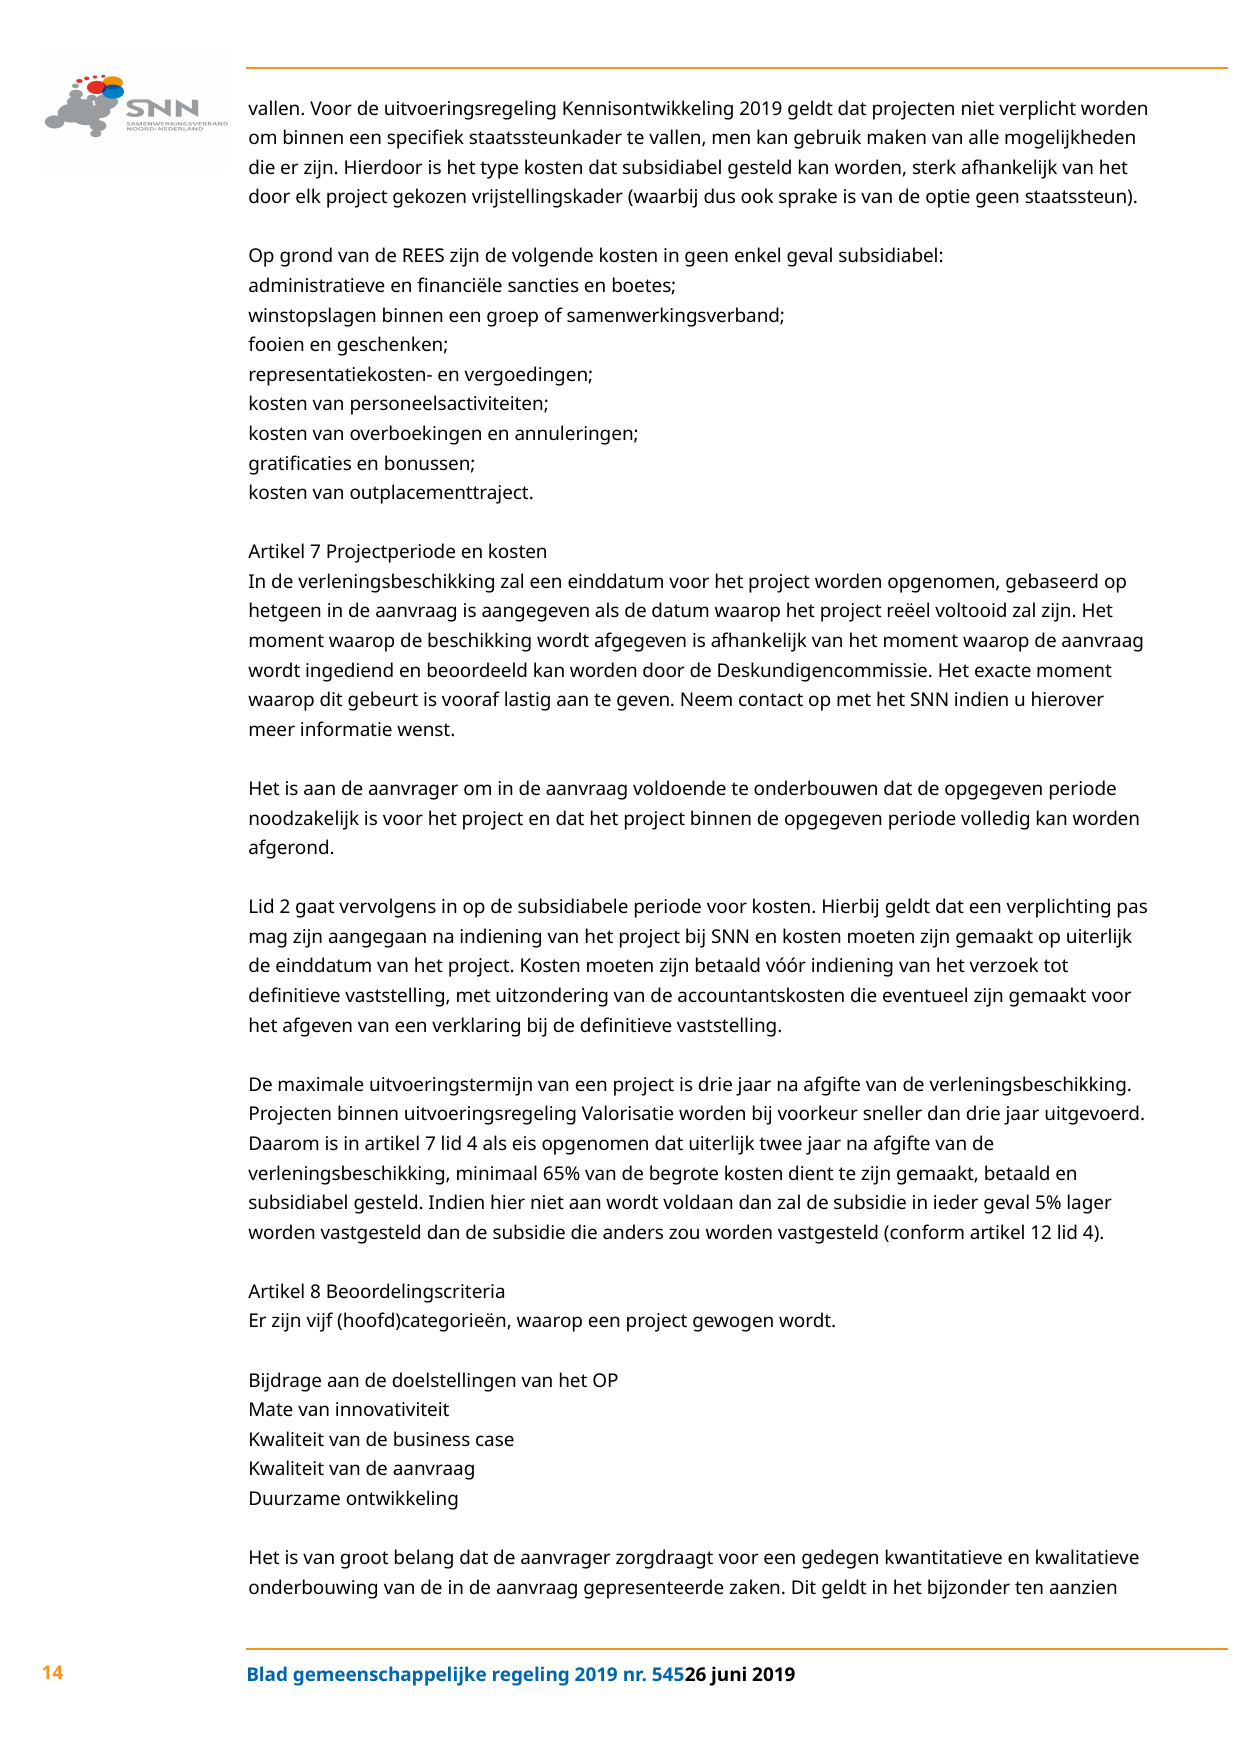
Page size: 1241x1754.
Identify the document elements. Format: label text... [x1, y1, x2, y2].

picture [41, 47, 231, 172]
text Kwaliteit van de business case [248, 1426, 1152, 1452]
text vallen. Voor de uitvoeringsregeling Kennisontwikkeling 2019 geldt dat projecten niet verplicht worden om binnen een specifiek staatssteunkader te vallen, men kan gebruik maken van alle mogelijkheden die er zijn. Hierdoor is het type kosten dat subsidiabel gesteld kan worden, sterk afhankelijk van het door elk project gekozen vrijstellingskader (waarbij dus ook sprake is van de optie geen staatssteun). [248, 95, 1152, 209]
text gratificaties en bonussen; [248, 450, 1152, 476]
text Op grond van de REES zijn de volgende kosten in geen enkel geval subsidiabel: [248, 243, 1152, 268]
text Lid 2 gaat vervolgens in op de subsidiabele periode voor kosten. Hierbij geldt dat een verplichting pas mag zijn aangegaan na indiening van het project bij SNN en kosten moeten zijn gemaakt op uiterlijk de einddatum van het project. Kosten moeten zijn betaald vóór indiening van het verzoek tot definitieve vaststelling, met uitzondering van de accountantskosten die eventueel zijn gemaakt voor het afgeven van een verklaring bij de definitieve vaststelling. [248, 893, 1152, 1038]
text Er zijn vijf (hoofd)categorieën, waarop een project gewogen wordt. [248, 1308, 1152, 1333]
text Mate van innovativiteit [248, 1396, 1152, 1422]
text representatiekosten- en vergoedingen; [248, 361, 1152, 387]
text kosten van personeelsactiviteiten; [248, 391, 1152, 416]
text Bijdrage aan de doelstellingen van het OP [248, 1367, 1152, 1393]
text winstopslagen binnen een groep of samenwerkingsverband; [248, 302, 1152, 328]
text fooien en geschenken; [248, 331, 1152, 357]
text Het is van groot belang dat de aanvrager zorgdraagt voor een gedegen kwantitatieve en kwalitatieve onderbouwing van de in de aanvraag gepresenteerde zaken. Dit geldt in het bijzonder ten aanzien [248, 1544, 1152, 1600]
text De maximale uitvoeringstermijn van een project is drie jaar na afgifte van de verleningsbeschikking. Projecten binnen uitvoeringsregeling Valorisatie worden bij voorkeur sneller dan drie jaar uitgevoerd. Daarom is in artikel 7 lid 4 als eis opgenomen dat uiterlijk twee jaar na afgifte van de verleningsbeschikking, minimaal 65% van de begrote kosten dient te zijn gemaakt, betaald en subsidiabel gesteld. Indien hier niet aan wordt voldaan dan zal de subsidie in ieder geval 5% lager worden vastgesteld dan de subsidie die anders zou worden vastgesteld (conform artikel 12 lid 4). [248, 1071, 1152, 1245]
text Duurzame ontwikkeling [248, 1485, 1152, 1511]
text Kwaliteit van de aanvraag [248, 1456, 1152, 1481]
text In de verleningsbeschikking zal een einddatum voor het project worden opgenomen, gebaseerd op hetgeen in de aanvraag is aangegeven als de datum waarop het project reëel voltooid zal zijn. Het moment waarop de beschikking wordt afgegeven is afhankelijk van het moment waarop de aanvraag wordt ingediend en beoordeeld kan worden door de Deskundigencommissie. Het exacte moment waarop dit gebeurt is vooraf lastig aan te geven. Neem contact op met het SNN indien u hierover meer informatie wenst. [248, 568, 1152, 742]
text Het is aan de aanvrager om in de aanvraag voldoende te onderbouwen dat de opgegeven periode noodzakelijk is voor het project en dat het project binnen de opgegeven periode volledig kan worden afgerond. [248, 775, 1152, 860]
text kosten van outplacementtraject. [248, 479, 1152, 505]
text kosten van overboekingen en annuleringen; [248, 420, 1152, 446]
text administratieve en financiële sancties en boetes; [248, 272, 1152, 298]
text Artikel 7 Projectperiode en kosten [248, 538, 1152, 564]
text Artikel 8 Beoordelingscriteria [248, 1278, 1152, 1304]
